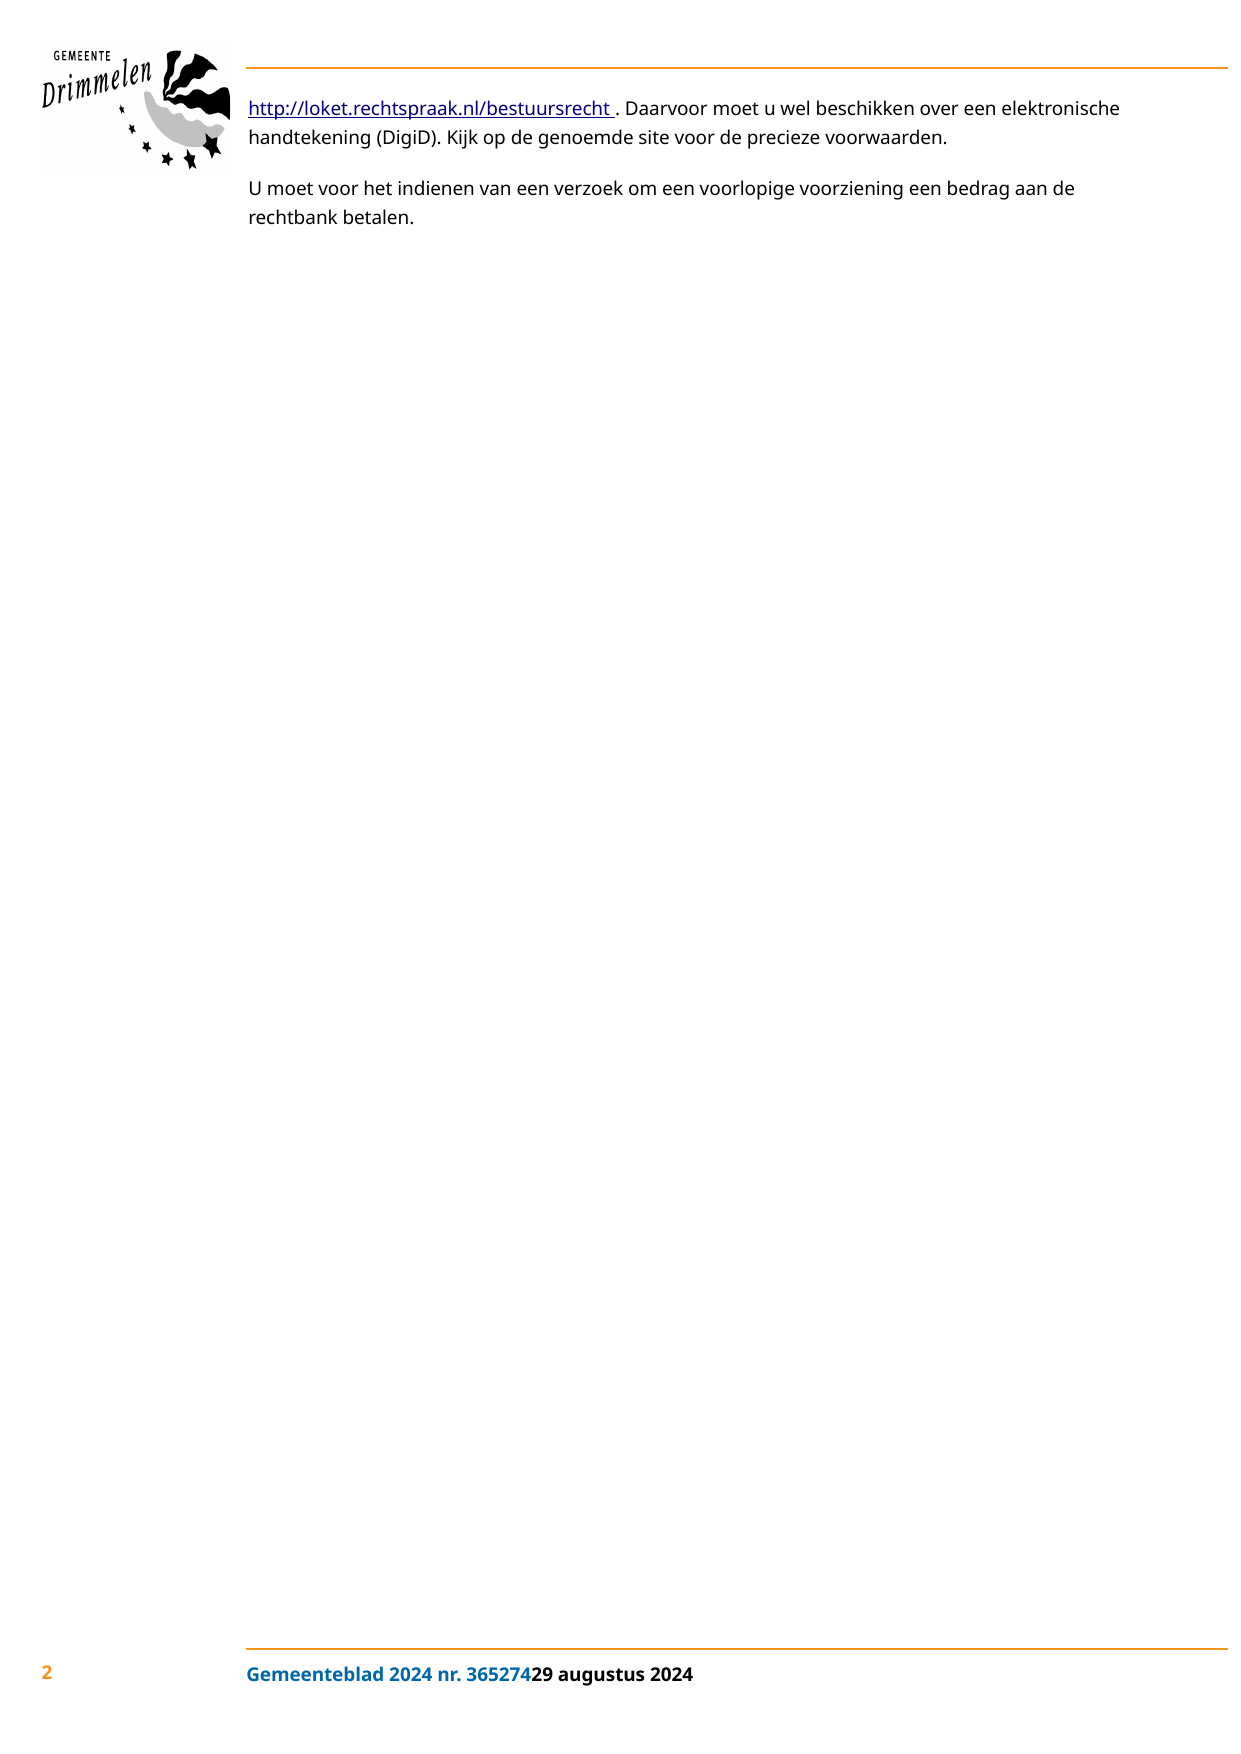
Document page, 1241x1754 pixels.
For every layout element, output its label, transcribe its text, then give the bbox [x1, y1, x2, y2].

text http://loket.rechtspraak.nl/bestuursrecht . Daarvoor moet u wel beschikken over een elektronische handtekening (DigiD). Kijk op de genoemde site voor de precieze voorwaarden. [248, 95, 1152, 150]
picture [41, 47, 231, 172]
text U moet voor het indienen van een verzoek om een voorlopige voorziening een bedrag aan de rechtbank betalen. [248, 175, 1152, 230]
